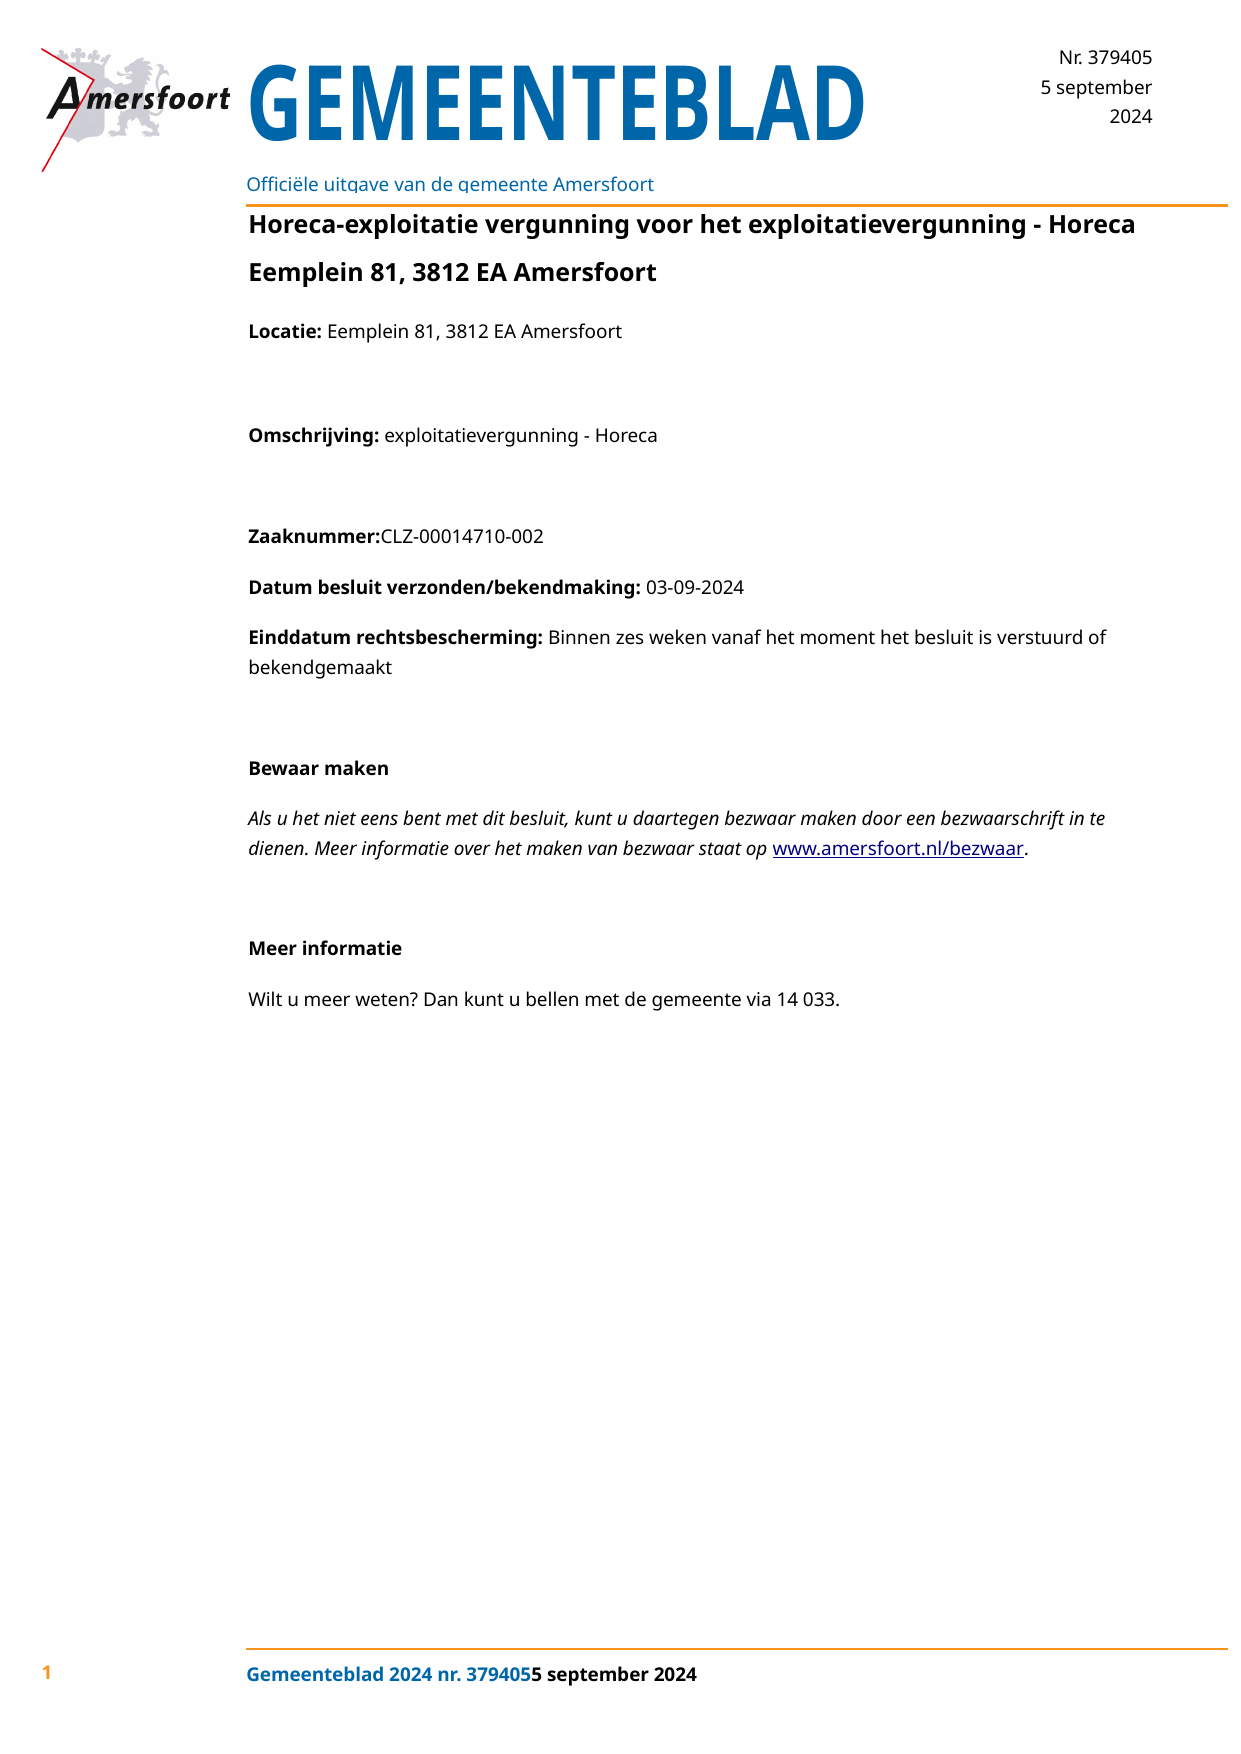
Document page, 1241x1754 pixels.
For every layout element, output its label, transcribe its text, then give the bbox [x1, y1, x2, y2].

text Datum besluit verzonden/bekendmaking: 03-09-2024 [248, 574, 1152, 600]
text Zaaknummer:CLZ-00014710-002 [248, 523, 1152, 549]
text Bewaar maken [248, 755, 1152, 781]
text Horeca-exploitatie vergunning voor het exploitatievergunning - Horeca Eemplein 81, 3812 EA Amersfoort [248, 207, 1152, 288]
text Einddatum rechtsbescherming: Binnen zes weken vanaf het moment het besluit is verstuurd of bekendgemaakt [248, 624, 1152, 680]
text Meer informatie [248, 936, 1152, 961]
text ﻿Omschrijving: exploitatievergunning - Horeca [248, 419, 1152, 448]
text Wilt u meer weten? Dan kunt u bellen met de gemeente via 14 033. [248, 986, 1152, 1012]
picture [41, 47, 231, 172]
text Als u het niet eens bent met dit besluit, kunt u daartegen bezwaar maken door een bezwaarschrift in te dienen. Meer informatie over het maken van bezwaar staat op www.amersfoort.nl/bezwaar. [248, 805, 1152, 861]
text Locatie: Eemplein 81, 3812 EA Amersfoort [248, 318, 1152, 344]
